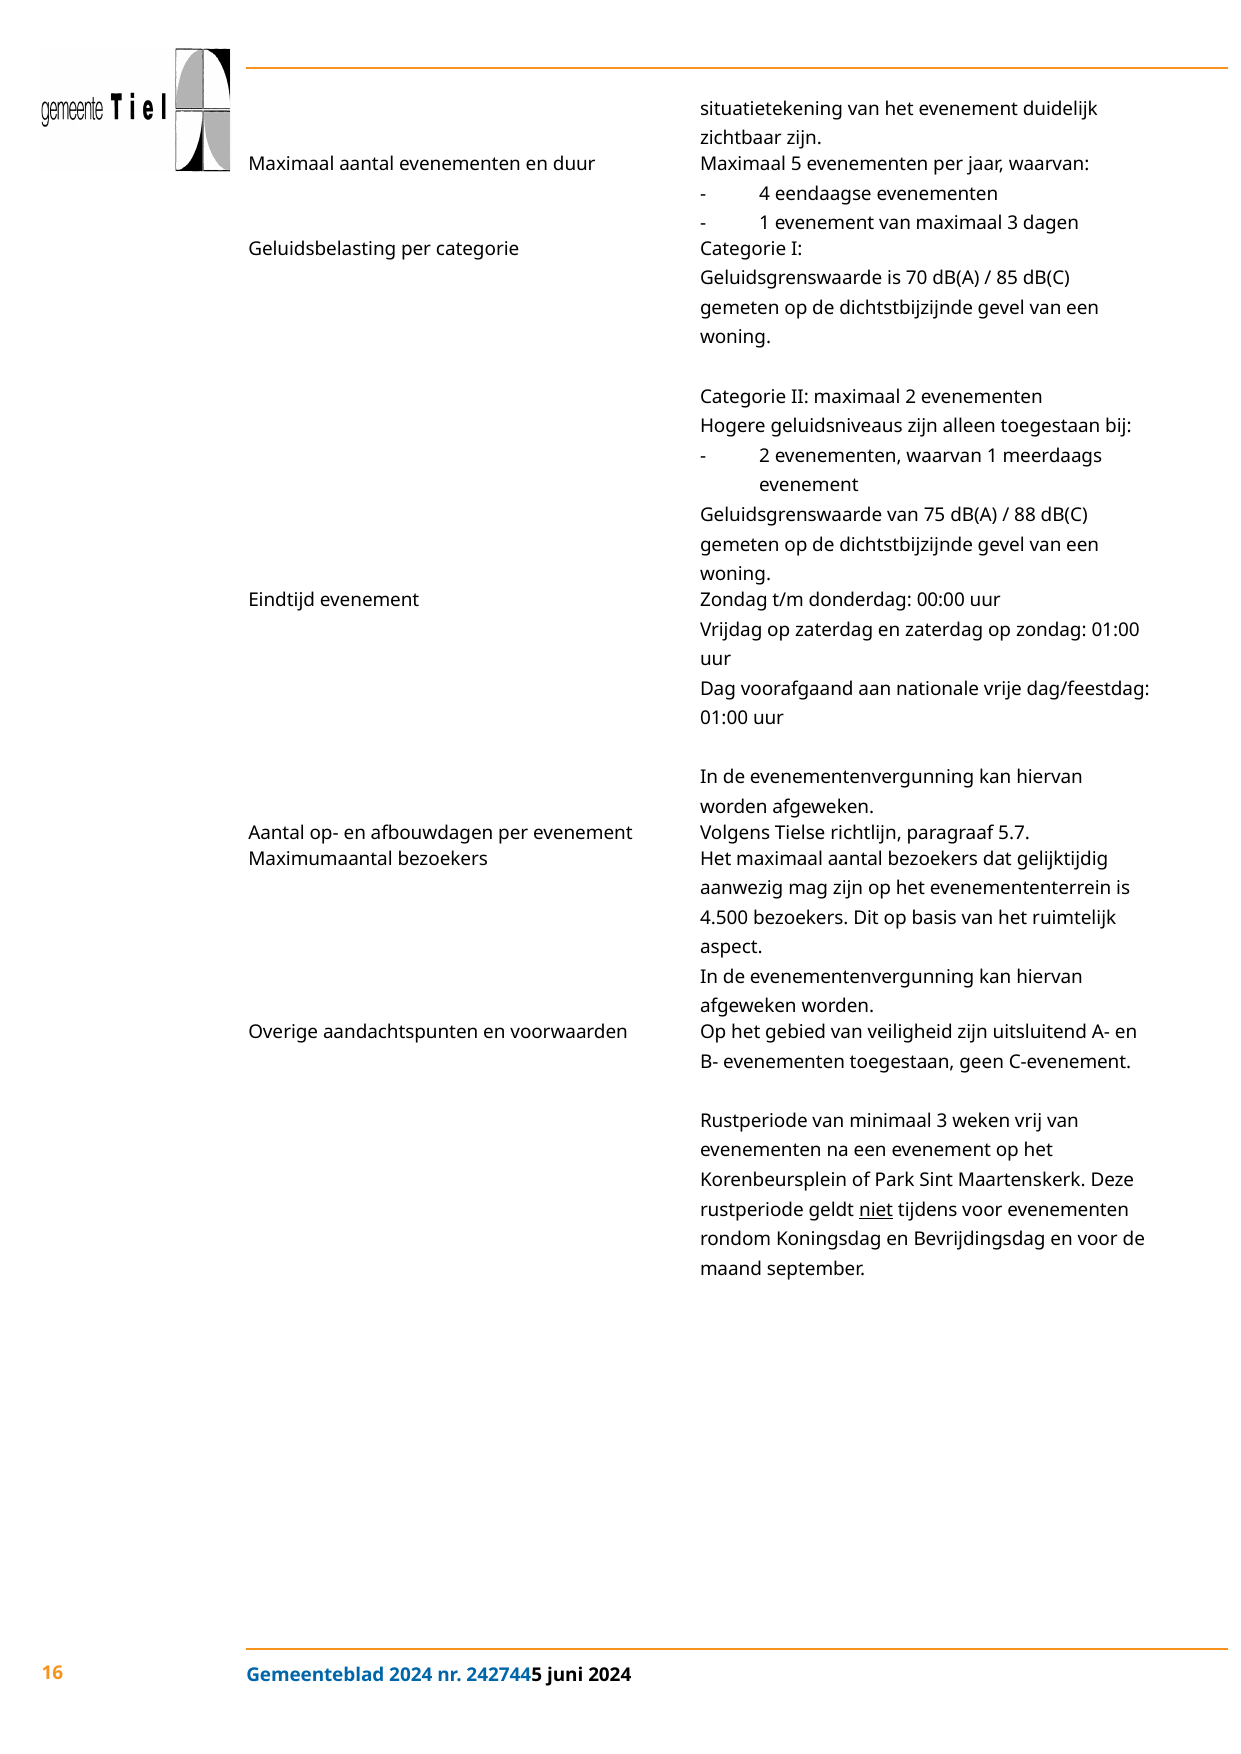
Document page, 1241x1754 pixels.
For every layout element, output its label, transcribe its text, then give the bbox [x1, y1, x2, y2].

picture [41, 47, 231, 172]
table_cell Maximumaantal bezoekers [248, 845, 700, 1018]
table_cell Overige aandachtspunten en voorwaarden [248, 1018, 700, 1281]
table_cell Eindtijd evenement [248, 586, 700, 819]
table_cell [248, 95, 700, 150]
table_cell Categorie I: Geluidsgrenswaarde is 70 dB(A) / 85 dB(C) gemeten op de dichtstbijzijnde gevel van een woning. Categorie II: maximaal 2 evenementen Hogere geluidsniveaus zijn alleen toegestaan bij: 2 evenementen, waarvan 1 meerdaags evenement Geluidsgrenswaarde van 75 dB(A) / 88 dB(C) gemeten op de dichtstbijzijnde gevel van een woning. [700, 235, 1152, 586]
table_cell Volgens Tielse richtlijn, paragraaf 5.7. [700, 819, 1152, 845]
table_cell Maximaal 5 evenementen per jaar, waarvan: 4 eendaagse evenementen 1 evenement van maximaal 3 dagen [700, 150, 1152, 235]
table_cell Geluidsbelasting per categorie [248, 235, 700, 586]
table_cell Maximaal aantal evenementen en duur [248, 150, 700, 235]
table_cell Het maximaal aantal bezoekers dat gelijktijdig aanwezig mag zijn op het evenemententerrein is 4.500 bezoekers. Dit op basis van het ruimtelijk aspect. In de evenementenvergunning kan hiervan afgeweken worden. [700, 845, 1152, 1018]
table_cell situatietekening van het evenement duidelijk zichtbaar zijn. [700, 95, 1152, 150]
table_cell Zondag t/m donderdag: 00:00 uur Vrijdag op zaterdag en zaterdag op zondag: 01:00 uur Dag voorafgaand aan nationale vrije dag/feestdag: 01:00 uur In de evenementenvergunning kan hiervan worden afgeweken. [700, 586, 1152, 819]
table_cell Aantal op- en afbouwdagen per evenement [248, 819, 700, 845]
table_cell Op het gebied van veiligheid zijn uitsluitend A- en B- evenementen toegestaan, geen C-evenement. Rustperiode van minimaal 3 weken vrij van evenementen na een evenement op het Korenbeursplein of Park Sint Maartenskerk. Deze rustperiode geldt niet tijdens voor evenementen rondom Koningsdag en Bevrijdingsdag en voor de maand september. [700, 1018, 1152, 1281]
